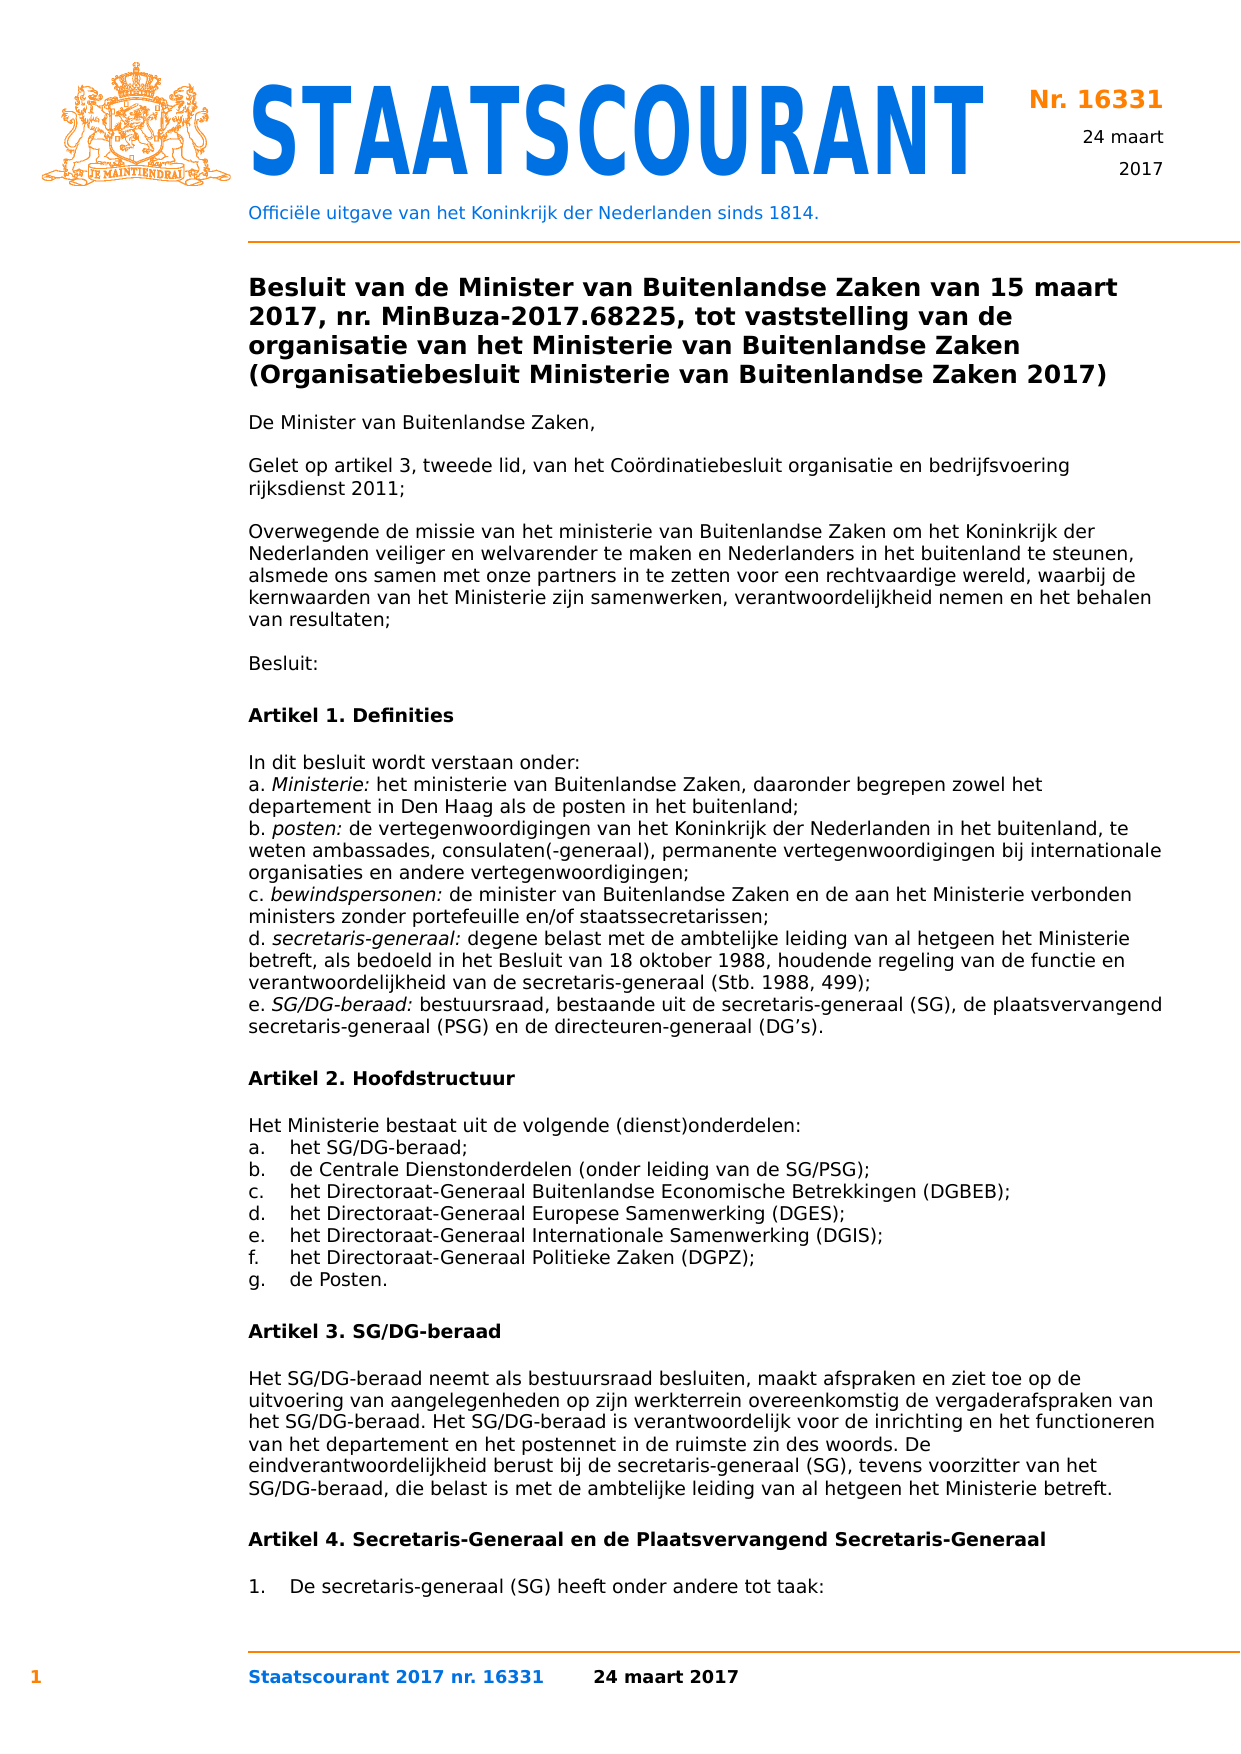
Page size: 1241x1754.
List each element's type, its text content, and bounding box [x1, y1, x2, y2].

text In dit besluit wordt verstaan onder: [248, 752, 1163, 774]
text Gelet op artikel 3, tweede lid, van het Coördinatiebesluit organisatie en bedrijfsvoering rijksdienst 2011; [248, 455, 1163, 499]
text 1. De secretaris-generaal (SG) heeft onder andere tot taak: [248, 1576, 1163, 1598]
text Het SG/DG-beraad neemt als bestuursraad besluiten, maakt afspraken en ziet toe op de uitvoering van aangelegenheden op zijn werkterrein overeenkomstig de vergaderafspraken van het SG/DG-beraad. Het SG/DG-beraad is verantwoordelijk voor de inrichting en het functioneren van het departement en het postennet in de ruimste zin des woords. De eindverantwoordelijkheid berust bij de secretaris-generaal (SG), tevens voorzitter van het SG/DG-beraad, die belast is met de ambtelijke leiding van al hetgeen het Ministerie betreft. [248, 1367, 1163, 1499]
text g. de Posten. [248, 1268, 1163, 1291]
text e. SG/DG-beraad: bestuursraad, bestaande uit de secretaris-generaal (SG), de plaatsvervangend secretaris-generaal (PSG) en de directeuren-generaal (DG’s). [248, 994, 1163, 1038]
table_cell 24 maart [998, 121, 1240, 153]
text Het Ministerie bestaat uit de volgende (dienst)onderdelen: [248, 1115, 1163, 1137]
subtitle Besluit van de Minister van Buitenlandse Zaken van 15 maart 2017, nr. MinBuza-2017.68225, tot vaststelling van de organisatie van het Ministerie van Buitenlandse Zaken (Organisatiebesluit Ministerie van Buitenlandse Zaken 2017) [248, 273, 1163, 390]
table_cell Officiële uitgave van het Koninkrijk der Nederlanden sinds 1814. [248, 203, 1240, 241]
table_header [25, 62, 248, 241]
subtitle Artikel 1. Definities [248, 705, 1163, 727]
subtitle Artikel 4. Secretaris-Generaal en de Plaatsvervangend Secretaris-Generaal [248, 1529, 1163, 1551]
picture [41, 62, 231, 186]
text b. de Centrale Dienstonderdelen (onder leiding van de SG/PSG); [248, 1159, 1163, 1181]
text c. het Directoraat-Generaal Buitenlandse Economische Betrekkingen (DGBEB); [248, 1181, 1163, 1203]
text a. het SG/DG-beraad; [248, 1137, 1163, 1159]
table_cell 2017 [998, 153, 1240, 203]
text Besluit: [248, 653, 1163, 675]
text f. het Directoraat-Generaal Politieke Zaken (DGPZ); [248, 1247, 1163, 1268]
text De Minister van Buitenlandse Zaken, [248, 412, 1163, 433]
table_header STAATSCOURANT [248, 62, 998, 203]
text a. Ministerie: het ministerie van Buitenlandse Zaken, daaronder begrepen zowel het departement in Den Haag als de posten in het buitenland; [248, 774, 1163, 818]
text e. het Directoraat-Generaal Internationale Samenwerking (DGIS); [248, 1224, 1163, 1247]
subtitle Artikel 3. SG/DG-beraad [248, 1321, 1163, 1342]
subtitle Artikel 2. Hoofdstructuur [248, 1068, 1163, 1090]
text c. bewindspersonen: de minister van Buitenlandse Zaken en de aan het Ministerie verbonden ministers zonder portefeuille en/of staatssecretarissen; [248, 884, 1163, 928]
text Overwegende de missie van het ministerie van Buitenlandse Zaken om het Koninkrijk der Nederlanden veiliger en welvarender te maken en Nederlanders in het buitenland te steunen, alsmede ons samen met onze partners in te zetten voor een rechtvaardige wereld, waarbij de kernwaarden van het Ministerie zijn samenwerken, verantwoordelijkheid nemen en het behalen van resultaten; [248, 521, 1163, 631]
text d. secretaris-generaal: degene belast met de ambtelijke leiding van al hetgeen het Ministerie betreft, als bedoeld in het Besluit van 18 oktober 1988, houdende regeling van de functie en verantwoordelijkheid van de secretaris-generaal (Stb. 1988, 499); [248, 928, 1163, 994]
table_header Nr. 16331 [998, 62, 1240, 121]
text b. posten: de vertegenwoordigingen van het Koninkrijk der Nederlanden in het buitenland, te weten ambassades, consulaten(-generaal), permanente vertegenwoordigingen bij internationale organisaties en andere vertegenwoordigingen; [248, 818, 1163, 884]
text d. het Directoraat-Generaal Europese Samenwerking (DGES); [248, 1203, 1163, 1224]
